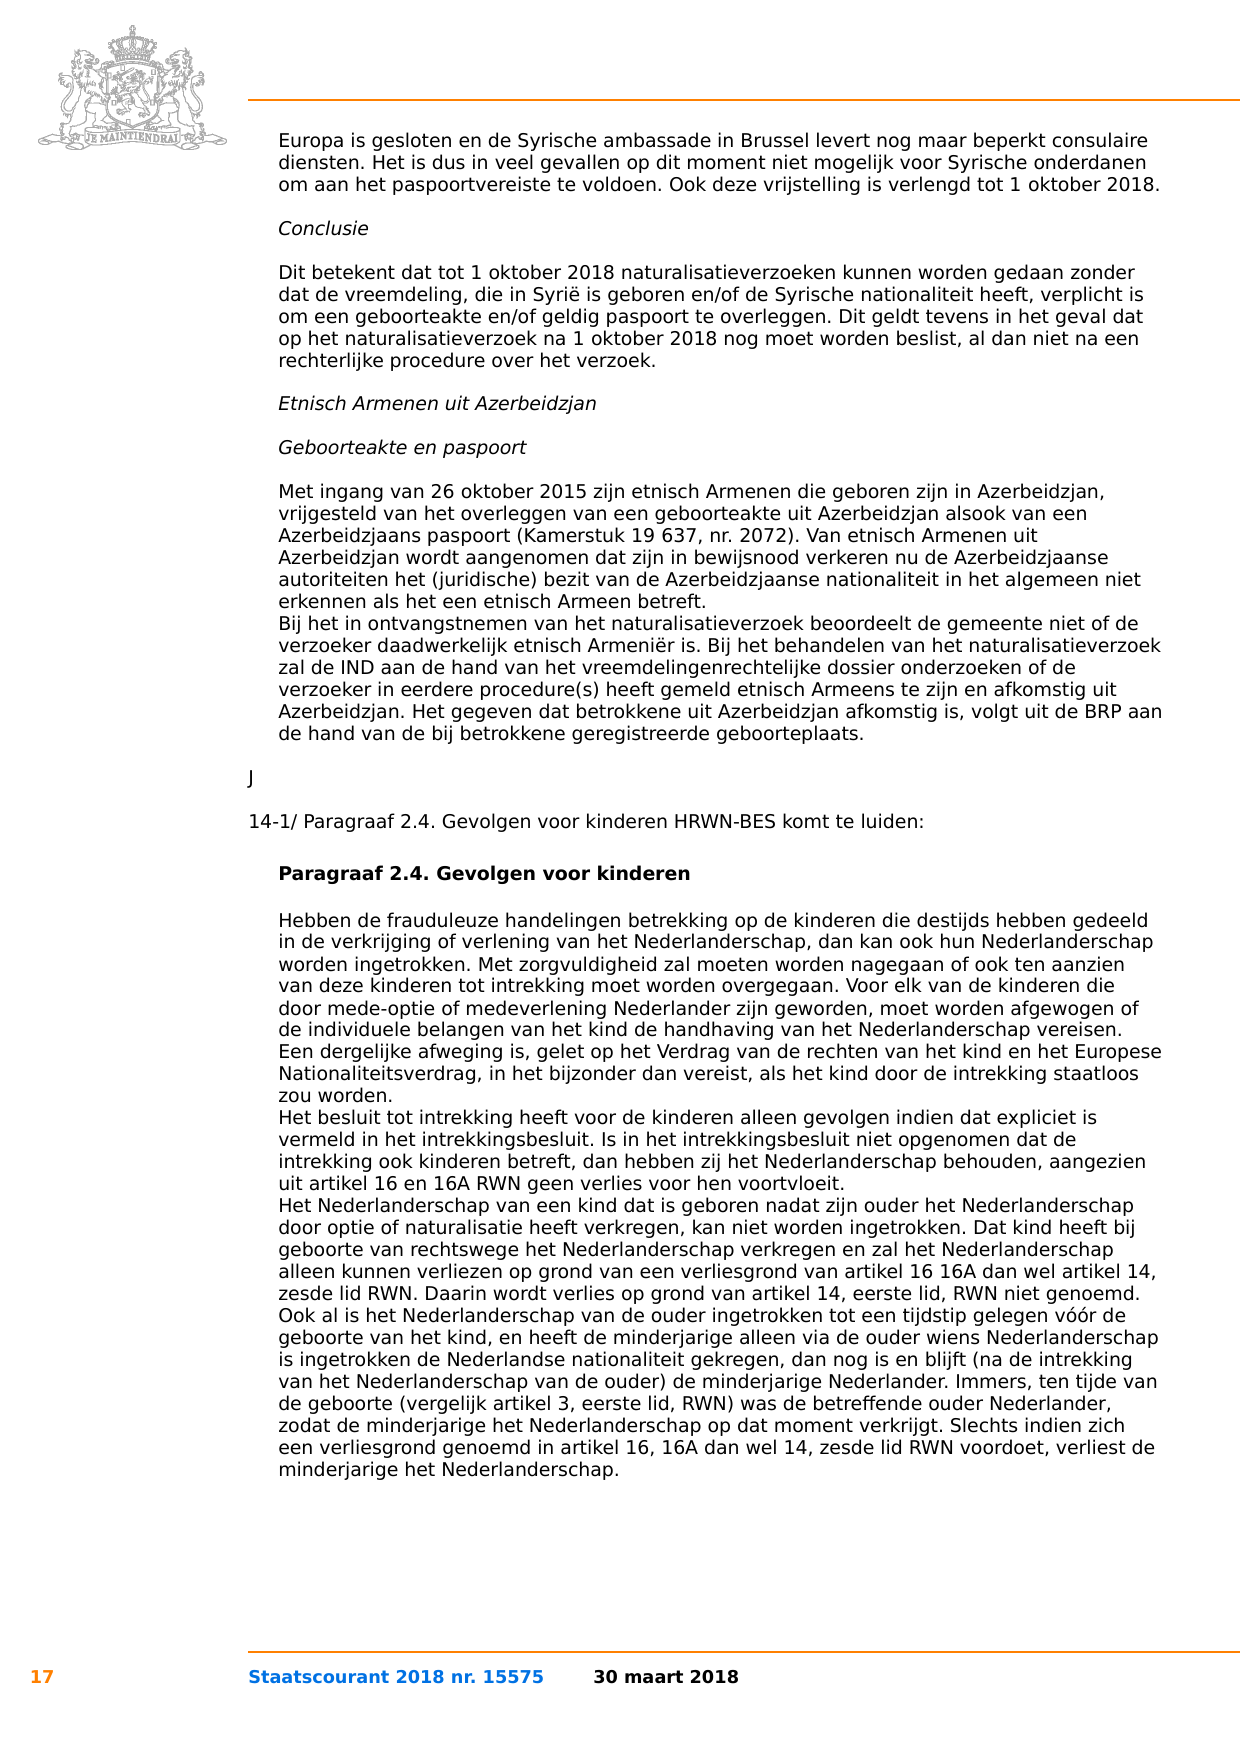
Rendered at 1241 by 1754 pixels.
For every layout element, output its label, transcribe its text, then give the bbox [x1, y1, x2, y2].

picture [38, 25, 227, 150]
text Ook al is het Nederlanderschap van de ouder ingetrokken tot een tijdstip gelegen vóór de geboorte van het kind, en heeft de minderjarige alleen via de ouder wiens Nederlanderschap is ingetrokken de Nederlandse nationaliteit gekregen, dan nog is en blijft (na de intrekking van het Nederlanderschap van de ouder) de minderjarige Nederlander. Immers, ten tijde van de geboorte (vergelijk artikel 3, eerste lid, RWN) was de betreffende ouder Nederlander, zodat de minderjarige het Nederlanderschap op dat moment verkrijgt. Slechts indien zich een verliesgrond genoemd in artikel 16, 16A dan wel 14, zesde lid RWN voordoet, verliest de minderjarige het Nederlanderschap. [278, 1305, 1163, 1481]
text Het Nederlanderschap van een kind dat is geboren nadat zijn ouder het Nederlanderschap door optie of naturalisatie heeft verkregen, kan niet worden ingetrokken. Dat kind heeft bij geboorte van rechtswege het Nederlanderschap verkregen en zal het Nederlanderschap alleen kunnen verliezen op grond van een verliesgrond van artikel 16 16A dan wel artikel 14, zesde lid RWN. Daarin wordt verlies op grond van artikel 14, eerste lid, RWN niet genoemd. [278, 1195, 1163, 1305]
text Dit betekent dat tot 1 oktober 2018 naturalisatieverzoeken kunnen worden gedaan zonder dat de vreemdeling, die in Syrië is geboren en/of de Syrische nationaliteit heeft, verplicht is om een geboorteakte en/of geldig paspoort te overleggen. Dit geldt tevens in het geval dat op het naturalisatieverzoek na 1 oktober 2018 nog moet worden beslist, al dan niet na een rechterlijke procedure over het verzoek. [278, 262, 1163, 371]
text 14-1/ Paragraaf 2.4. Gevolgen voor kinderen HRWN-BES komt te luiden: [248, 811, 1163, 832]
text Met ingang van 26 oktober 2015 zijn etnisch Armenen die geboren zijn in Azerbeidzjan, vrijgesteld van het overleggen van een geboorteakte uit Azerbeidzjan alsook van een Azerbeidzjaans paspoort (Kamerstuk 19 637, nr. 2072). Van etnisch Armenen uit Azerbeidzjan wordt aangenomen dat zijn in bewijsnood verkeren nu de Azerbeidzjaanse autoriteiten het (juridische) bezit van de Azerbeidzjaanse nationaliteit in het algemeen niet erkennen als het een etnisch Armeen betreft. [278, 481, 1163, 613]
subtitle Conclusie [278, 218, 1163, 240]
subtitle Paragraaf 2.4. Gevolgen voor kinderen [278, 862, 1163, 884]
text J [248, 767, 1163, 789]
text Hebben de frauduleuze handelingen betrekking op de kinderen die destijds hebben gedeeld in de verkrijging of verlening van het Nederlanderschap, dan kan ook hun Nederlanderschap worden ingetrokken. Met zorgvuldigheid zal moeten worden nagegaan of ook ten aanzien van deze kinderen tot intrekking moet worden overgegaan. Voor elk van de kinderen die door mede-optie of medeverlening Nederlander zijn geworden, moet worden afgewogen of de individuele belangen van het kind de handhaving van het Nederlanderschap vereisen. Een dergelijke afweging is, gelet op het Verdrag van de rechten van het kind en het Europese Nationaliteitsverdrag, in het bijzonder dan vereist, als het kind door de intrekking staatloos zou worden. [278, 909, 1163, 1107]
text Europa is gesloten en de Syrische ambassade in Brussel levert nog maar beperkt consulaire diensten. Het is dus in veel gevallen op dit moment niet mogelijk voor Syrische onderdanen om aan het paspoortvereiste te voldoen. Ook deze vrijstelling is verlengd tot 1 oktober 2018. [278, 130, 1163, 196]
text Bij het in ontvangstnemen van het naturalisatieverzoek beoordeelt de gemeente niet of de verzoeker daadwerkelijk etnisch Armeniër is. Bij het behandelen van het naturalisatieverzoek zal de IND aan de hand van het vreemdelingenrechtelijke dossier onderzoeken of de verzoeker in eerdere procedure(s) heeft gemeld etnisch Armeens te zijn en afkomstig uit Azerbeidzjan. Het gegeven dat betrokkene uit Azerbeidzjan afkomstig is, volgt uit de BRP aan de hand van de bij betrokkene geregistreerde geboorteplaats. [278, 613, 1163, 745]
text Het besluit tot intrekking heeft voor de kinderen alleen gevolgen indien dat expliciet is vermeld in het intrekkingsbesluit. Is in het intrekkingsbesluit niet opgenomen dat de intrekking ook kinderen betreft, dan hebben zij het Nederlanderschap behouden, aangezien uit artikel 16 en 16A RWN geen verlies voor hen voortvloeit. [278, 1107, 1163, 1195]
subtitle Etnisch Armenen uit Azerbeidzjan [278, 393, 1163, 415]
subtitle Geboorteakte en paspoort [278, 437, 1163, 459]
